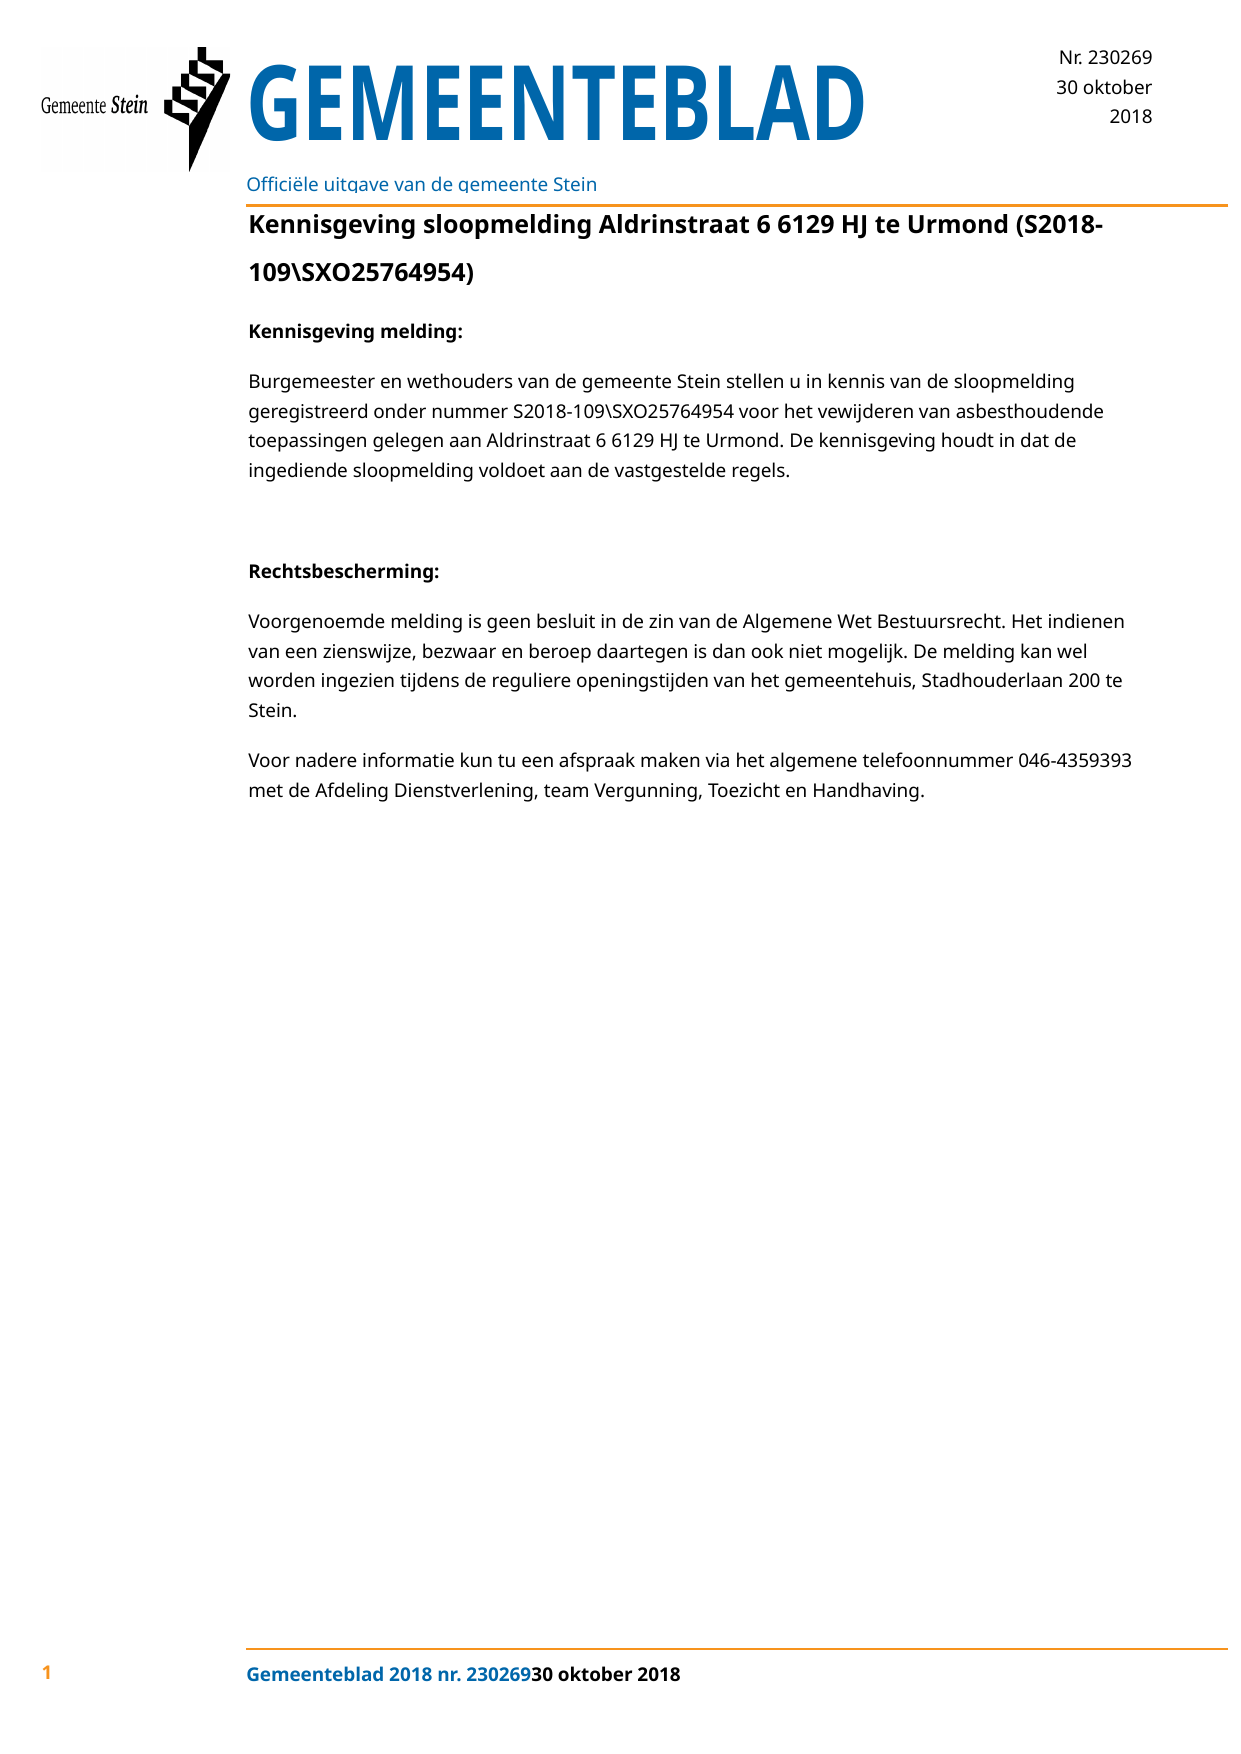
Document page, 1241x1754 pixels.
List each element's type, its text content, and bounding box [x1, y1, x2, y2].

text Kennisgeving melding: [248, 318, 1152, 344]
text Burgemeester en wethouders van de gemeente Stein stellen u in kennis van de sloopmelding geregistreerd onder nummer S2018-109\SXO25764954 voor het vewijderen van asbesthoudende toepassingen gelegen aan Aldrinstraat 6 6129 HJ te Urmond. De kennisgeving houdt in dat de ingediende sloopmelding voldoet aan de vastgestelde regels. [248, 368, 1152, 483]
text Voorgenoemde melding is geen besluit in de zin van de Algemene Wet Bestuursrecht. Het indienen van een zienswijze, bezwaar en beroep daartegen is dan ook niet mogelijk. De melding kan wel worden ingezien tijdens de reguliere openingstijden van het gemeentehuis, Stadhouderlaan 200 te Stein. [248, 608, 1152, 723]
text Kennisgeving sloopmelding Aldrinstraat 6 6129 HJ te Urmond (S2018-109\SXO25764954) [248, 207, 1152, 288]
text Rechtsbescherming: [248, 558, 1152, 584]
text Voor nadere informatie kun tu een afspraak maken via het algemene telefoonnummer 046-4359393 met de Afdeling Dienstverlening, team Vergunning, Toezicht en Handhaving. [248, 747, 1152, 803]
picture [41, 47, 231, 172]
